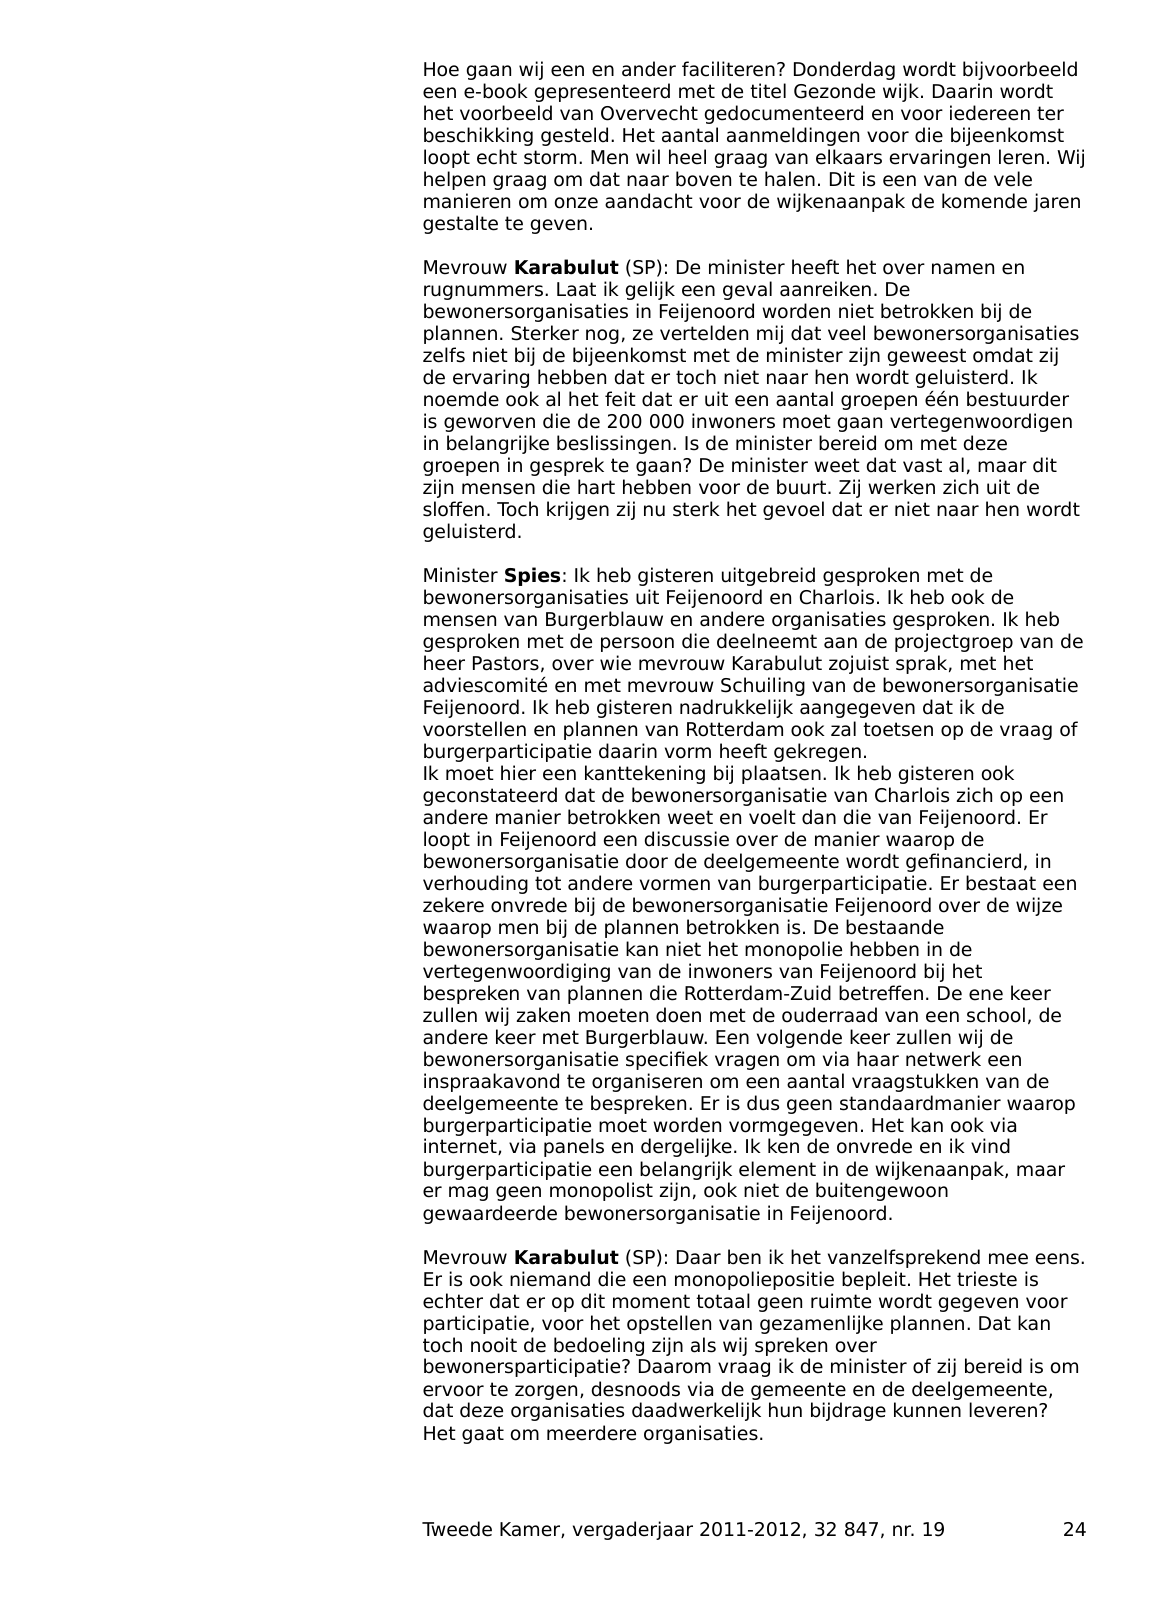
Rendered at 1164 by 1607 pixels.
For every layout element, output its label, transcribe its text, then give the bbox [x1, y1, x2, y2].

text Mevrouw Karabulut (SP): De minister heeft het over namen en rugnummers. Laat ik gelijk een geval aanreiken. De bewonersorganisaties in Feijenoord worden niet betrokken bij de plannen. Sterker nog, ze vertelden mij dat veel bewonersorganisaties zelfs niet bij de bijeenkomst met de minister zijn geweest omdat zij de ervaring hebben dat er toch niet naar hen wordt geluisterd. Ik noemde ook al het feit dat er uit een aantal groepen één bestuurder is geworven die de 200 000 inwoners moet gaan vertegenwoordigen in belangrijke beslissingen. Is de minister bereid om met deze groepen in gesprek te gaan? De minister weet dat vast al, maar dit zijn mensen die hart hebben voor de buurt. Zij werken zich uit de sloffen. Toch krijgen zij nu sterk het gevoel dat er niet naar hen wordt geluisterd. [422, 257, 1087, 543]
text Hoe gaan wij een en ander faciliteren? Donderdag wordt bijvoorbeeld een e-book gepresenteerd met de titel Gezonde wijk. Daarin wordt het voorbeeld van Overvecht gedocumenteerd en voor iedereen ter beschikking gesteld. Het aantal aanmeldingen voor die bijeenkomst loopt echt storm. Men wil heel graag van elkaars ervaringen leren. Wij helpen graag om dat naar boven te halen. Dit is een van de vele manieren om onze aandacht voor de wijkenaanpak de komende jaren gestalte te geven. [422, 59, 1087, 235]
text Ik moet hier een kanttekening bij plaatsen. Ik heb gisteren ook geconstateerd dat de bewonersorganisatie van Charlois zich op een andere manier betrokken weet en voelt dan die van Feijenoord. Er loopt in Feijenoord een discussie over de manier waarop de bewonersorganisatie door de deelgemeente wordt gefinancierd, in verhouding tot andere vormen van burgerparticipatie. Er bestaat een zekere onvrede bij de bewonersorganisatie Feijenoord over de wijze waarop men bij de plannen betrokken is. De bestaande bewonersorganisatie kan niet het monopolie hebben in de vertegenwoordiging van de inwoners van Feijenoord bij het bespreken van plannen die Rotterdam-Zuid betreffen. De ene keer zullen wij zaken moeten doen met de ouderraad van een school, de andere keer met Burgerblauw. Een volgende keer zullen wij de bewonersorganisatie specifiek vragen om via haar netwerk een inspraakavond te organiseren om een aantal vraagstukken van de deelgemeente te bespreken. Er is dus geen standaardmanier waarop burgerparticipatie moet worden vormgegeven. Het kan ook via internet, via panels en dergelijke. Ik ken de onvrede en ik vind burgerparticipatie een belangrijk element in de wijkenaanpak, maar er mag geen monopolist zijn, ook niet de buitengewoon gewaardeerde bewonersorganisatie in Feijenoord. [422, 763, 1087, 1224]
text Mevrouw Karabulut (SP): Daar ben ik het vanzelfsprekend mee eens. Er is ook niemand die een monopoliepositie bepleit. Het trieste is echter dat er op dit moment totaal geen ruimte wordt gegeven voor participatie, voor het opstellen van gezamenlijke plannen. Dat kan toch nooit de bedoeling zijn als wij spreken over bewonersparticipatie? Daarom vraag ik de minister of zij bereid is om ervoor te zorgen, desnoods via de gemeente en de deelgemeente, dat deze organisaties daadwerkelijk hun bijdrage kunnen leveren? Het gaat om meerdere organisaties. [422, 1247, 1087, 1444]
text Minister Spies: Ik heb gisteren uitgebreid gesproken met de bewonersorganisaties uit Feijenoord en Charlois. Ik heb ook de mensen van Burgerblauw en andere organisaties gesproken. Ik heb gesproken met de persoon die deelneemt aan de projectgroep van de heer Pastors, over wie mevrouw Karabulut zojuist sprak, met het adviescomité en met mevrouw Schuiling van de bewonersorganisatie Feijenoord. Ik heb gisteren nadrukkelijk aangegeven dat ik de voorstellen en plannen van Rotterdam ook zal toetsen op de vraag of burgerparticipatie daarin vorm heeft gekregen. [422, 565, 1087, 763]
